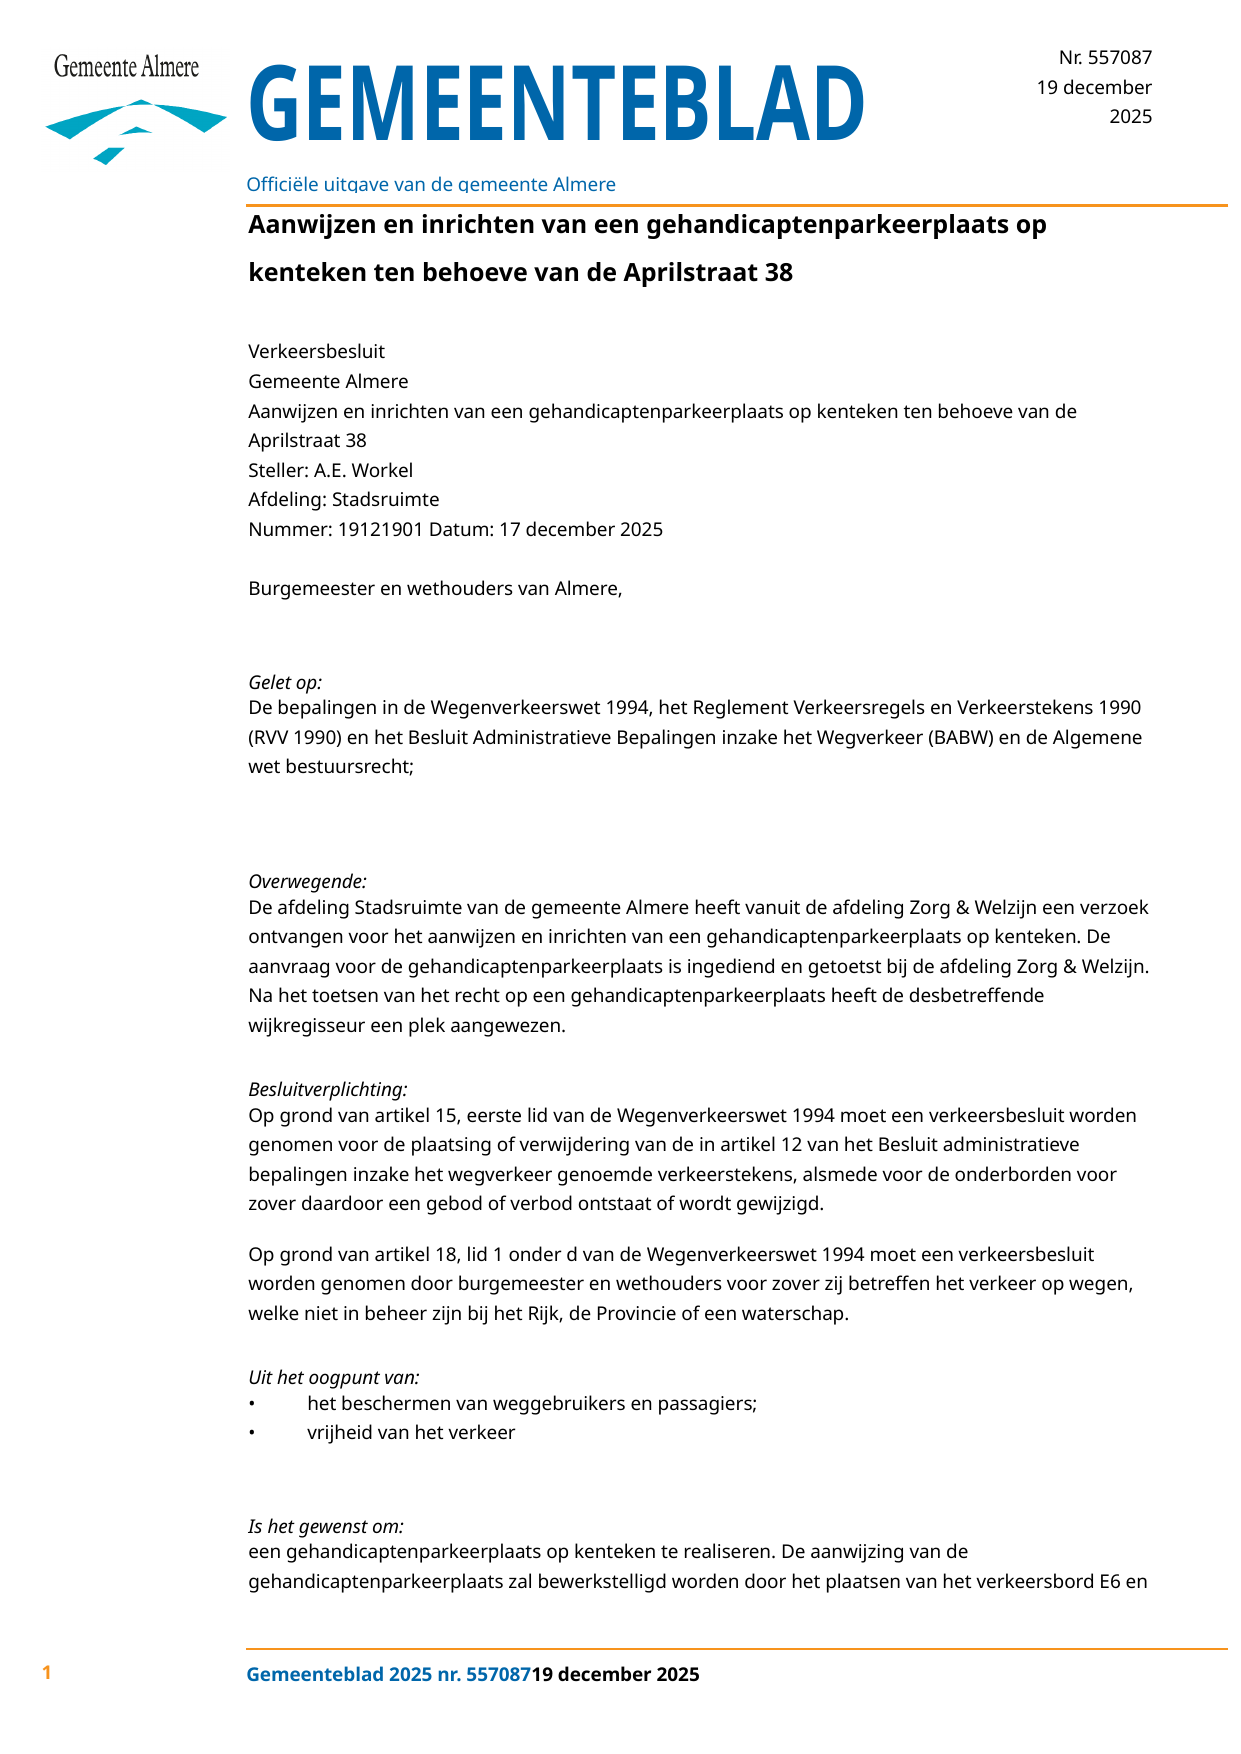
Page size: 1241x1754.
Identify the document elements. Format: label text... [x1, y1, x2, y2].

text Uit het oogpunt van: [248, 1364, 1152, 1390]
text De afdeling Stadsruimte van de gemeente Almere heeft vanuit de afdeling Zorg & Welzijn een verzoek ontvangen voor het aanwijzen en inrichten van een gehandicaptenparkeerplaats op kenteken. De aanvraag voor de gehandicaptenparkeerplaats is ingediend en getoetst bij de afdeling Zorg & Welzijn. Na het toetsen van het recht op een gehandicaptenparkeerplaats heeft de desbetreffende wijkregisseur een plek aangewezen. [248, 894, 1152, 1038]
text Op grond van artikel 15, eerste lid van de Wegenverkeerswet 1994 moet een verkeersbesluit worden genomen voor de plaatsing of verwijdering van de in artikel 12 van het Besluit administratieve bepalingen inzake het wegverkeer genoemde verkeerstekens, alsmede voor de onderborden voor zover daardoor een gebod of verbod ontstaat of wordt gewijzigd. [248, 1102, 1152, 1216]
text Overwegende: [248, 868, 1152, 894]
text Aanwijzen en inrichten van een gehandicaptenparkeerplaats op kenteken ten behoeve van de Aprilstraat 38 [248, 398, 1152, 453]
text De bepalingen in de Wegenverkeerswet 1994, het Reglement Verkeersregels en Verkeerstekens 1990 (RVV 1990) en het Besluit Administratieve Bepalingen inzake het Wegverkeer (BABW) en de Algemene wet bestuursrecht; [248, 694, 1152, 779]
picture [41, 47, 231, 172]
list het beschermen van weggebruikers en passagiers; [248, 1390, 1152, 1416]
text Aanwijzen en inrichten van een gehandicaptenparkeerplaats op kenteken ten behoeve van de Aprilstraat 38 [248, 207, 1152, 288]
text Afdeling: Stadsruimte [248, 487, 1152, 512]
text Gemeente Almere [248, 368, 1152, 394]
text Gelet op: [248, 669, 1152, 694]
text Verkeersbesluit [248, 339, 1152, 364]
text Besluitverplichting: [248, 1076, 1152, 1102]
text Is het gewenst om: [248, 1513, 1152, 1539]
text Steller: A.E. Workel [248, 457, 1152, 483]
text een gehandicaptenparkeerplaats op kenteken te realiseren. De aanwijzing van de gehandicaptenparkeerplaats zal bewerkstelligd worden door het plaatsen van het verkeersbord E6 en [248, 1539, 1152, 1594]
text Burgemeester en wethouders van Almere, [248, 575, 1152, 601]
text Nummer: 19121901 Datum: 17 december 2025 [248, 516, 1152, 542]
list vrijheid van het verkeer [248, 1419, 1152, 1445]
text Op grond van artikel 18, lid 1 onder d van de Wegenverkeerswet 1994 moet een verkeersbesluit worden genomen door burgemeester en wethouders voor zover zij betreffen het verkeer op wegen, welke niet in beheer zijn bij het Rijk, de Provincie of een waterschap. [248, 1241, 1152, 1326]
